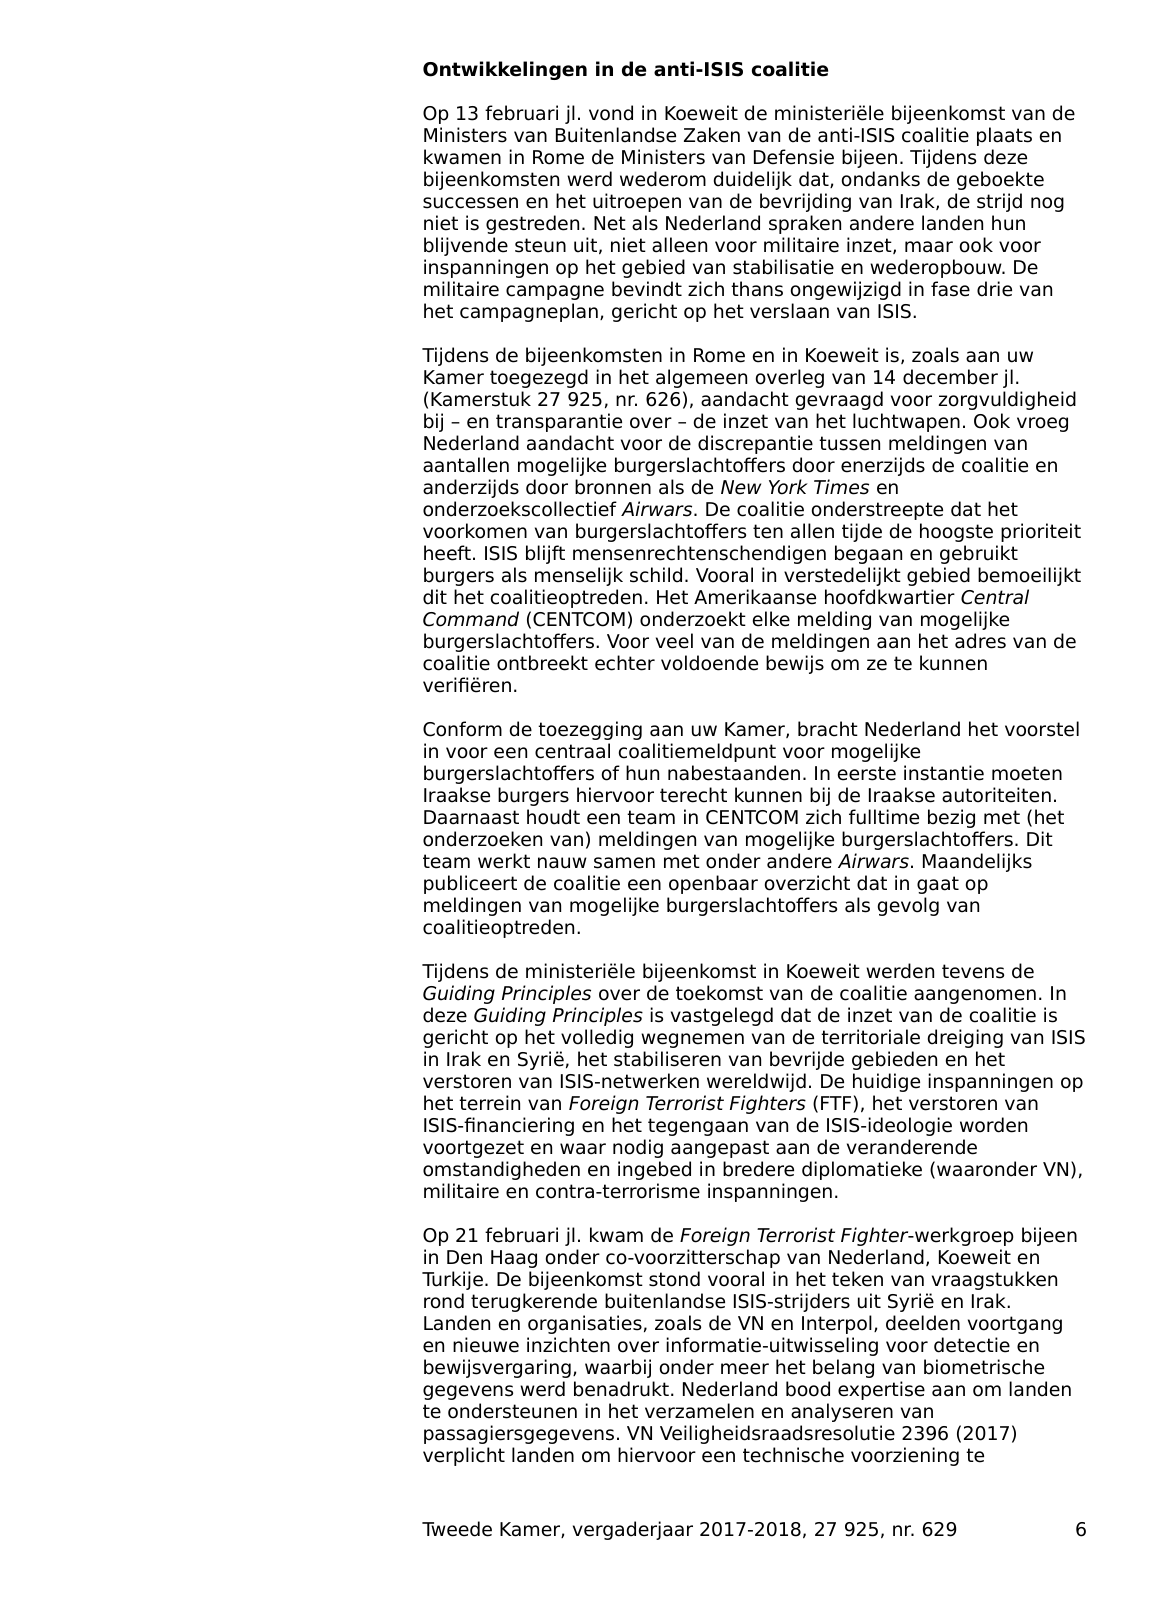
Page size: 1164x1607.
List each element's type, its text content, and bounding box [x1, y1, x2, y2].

text Conform de toezegging aan uw Kamer, bracht Nederland het voorstel in voor een centraal coalitiemeldpunt voor mogelijke burgerslachtoffers of hun nabestaanden. In eerste instantie moeten Iraakse burgers hiervoor terecht kunnen bij de Iraakse autoriteiten. Daarnaast houdt een team in CENTCOM zich fulltime bezig met (het onderzoeken van) meldingen van mogelijke burgerslachtoffers. Dit team werkt nauw samen met onder andere Airwars. Maandelijks publiceert de coalitie een openbaar overzicht dat in gaat op meldingen van mogelijke burgerslachtoffers als gevolg van coalitieoptreden. [422, 719, 1087, 939]
subtitle Ontwikkelingen in de anti-ISIS coalitie [422, 59, 1087, 81]
text Op 13 februari jl. vond in Koeweit de ministeriële bijeenkomst van de Ministers van Buitenlandse Zaken van de anti-ISIS coalitie plaats en kwamen in Rome de Ministers van Defensie bijeen. Tijdens deze bijeenkomsten werd wederom duidelijk dat, ondanks de geboekte successen en het uitroepen van de bevrijding van Irak, de strijd nog niet is gestreden. Net als Nederland spraken andere landen hun blijvende steun uit, niet alleen voor militaire inzet, maar ook voor inspanningen op het gebied van stabilisatie en wederopbouw. De militaire campagne bevindt zich thans ongewijzigd in fase drie van het campagneplan, gericht op het verslaan van ISIS. [422, 103, 1087, 323]
text Tijdens de bijeenkomsten in Rome en in Koeweit is, zoals aan uw Kamer toegezegd in het algemeen overleg van 14 december jl. (Kamerstuk 27 925, nr. 626), aandacht gevraagd voor zorgvuldigheid bij – en transparantie over – de inzet van het luchtwapen. Ook vroeg Nederland aandacht voor de discrepantie tussen meldingen van aantallen mogelijke burgerslachtoffers door enerzijds de coalitie en anderzijds door bronnen als de New York Times en onderzoekscollectief Airwars. De coalitie onderstreepte dat het voorkomen van burgerslachtoffers ten allen tijde de hoogste prioriteit heeft. ISIS blijft mensenrechtenschendigen begaan en gebruikt burgers als menselijk schild. Vooral in verstedelijkt gebied bemoeilijkt dit het coalitieoptreden. Het Amerikaanse hoofdkwartier Central Command (CENTCOM) onderzoekt elke melding van mogelijke burgerslachtoffers. Voor veel van de meldingen aan het adres van de coalitie ontbreekt echter voldoende bewijs om ze te kunnen verifiëren. [422, 345, 1087, 697]
text Tijdens de ministeriële bijeenkomst in Koeweit werden tevens de Guiding Principles over de toekomst van de coalitie aangenomen. In deze Guiding Principles is vastgelegd dat de inzet van de coalitie is gericht op het volledig wegnemen van de territoriale dreiging van ISIS in Irak en Syrië, het stabiliseren van bevrijde gebieden en het verstoren van ISIS-netwerken wereldwijd. De huidige inspanningen op het terrein van Foreign Terrorist Fighters (FTF), het verstoren van ISIS-financiering en het tegengaan van de ISIS-ideologie worden voortgezet en waar nodig aangepast aan de veranderende omstandigheden en ingebed in bredere diplomatieke (waaronder VN), militaire en contra-terrorisme inspanningen. [422, 961, 1087, 1203]
text Op 21 februari jl. kwam de Foreign Terrorist Fighter-werkgroep bijeen in Den Haag onder co-voorzitterschap van Nederland, Koeweit en Turkije. De bijeenkomst stond vooral in het teken van vraagstukken rond terugkerende buitenlandse ISIS-strijders uit Syrië en Irak. Landen en organisaties, zoals de VN en Interpol, deelden voortgang en nieuwe inzichten over informatie-uitwisseling voor detectie en bewijsvergaring, waarbij onder meer het belang van biometrische gegevens werd benadrukt. Nederland bood expertise aan om landen te ondersteunen in het verzamelen en analyseren van passagiersgegevens. VN Veiligheidsraadsresolutie 2396 (2017) verplicht landen om hiervoor een technische voorziening te [422, 1225, 1087, 1467]
